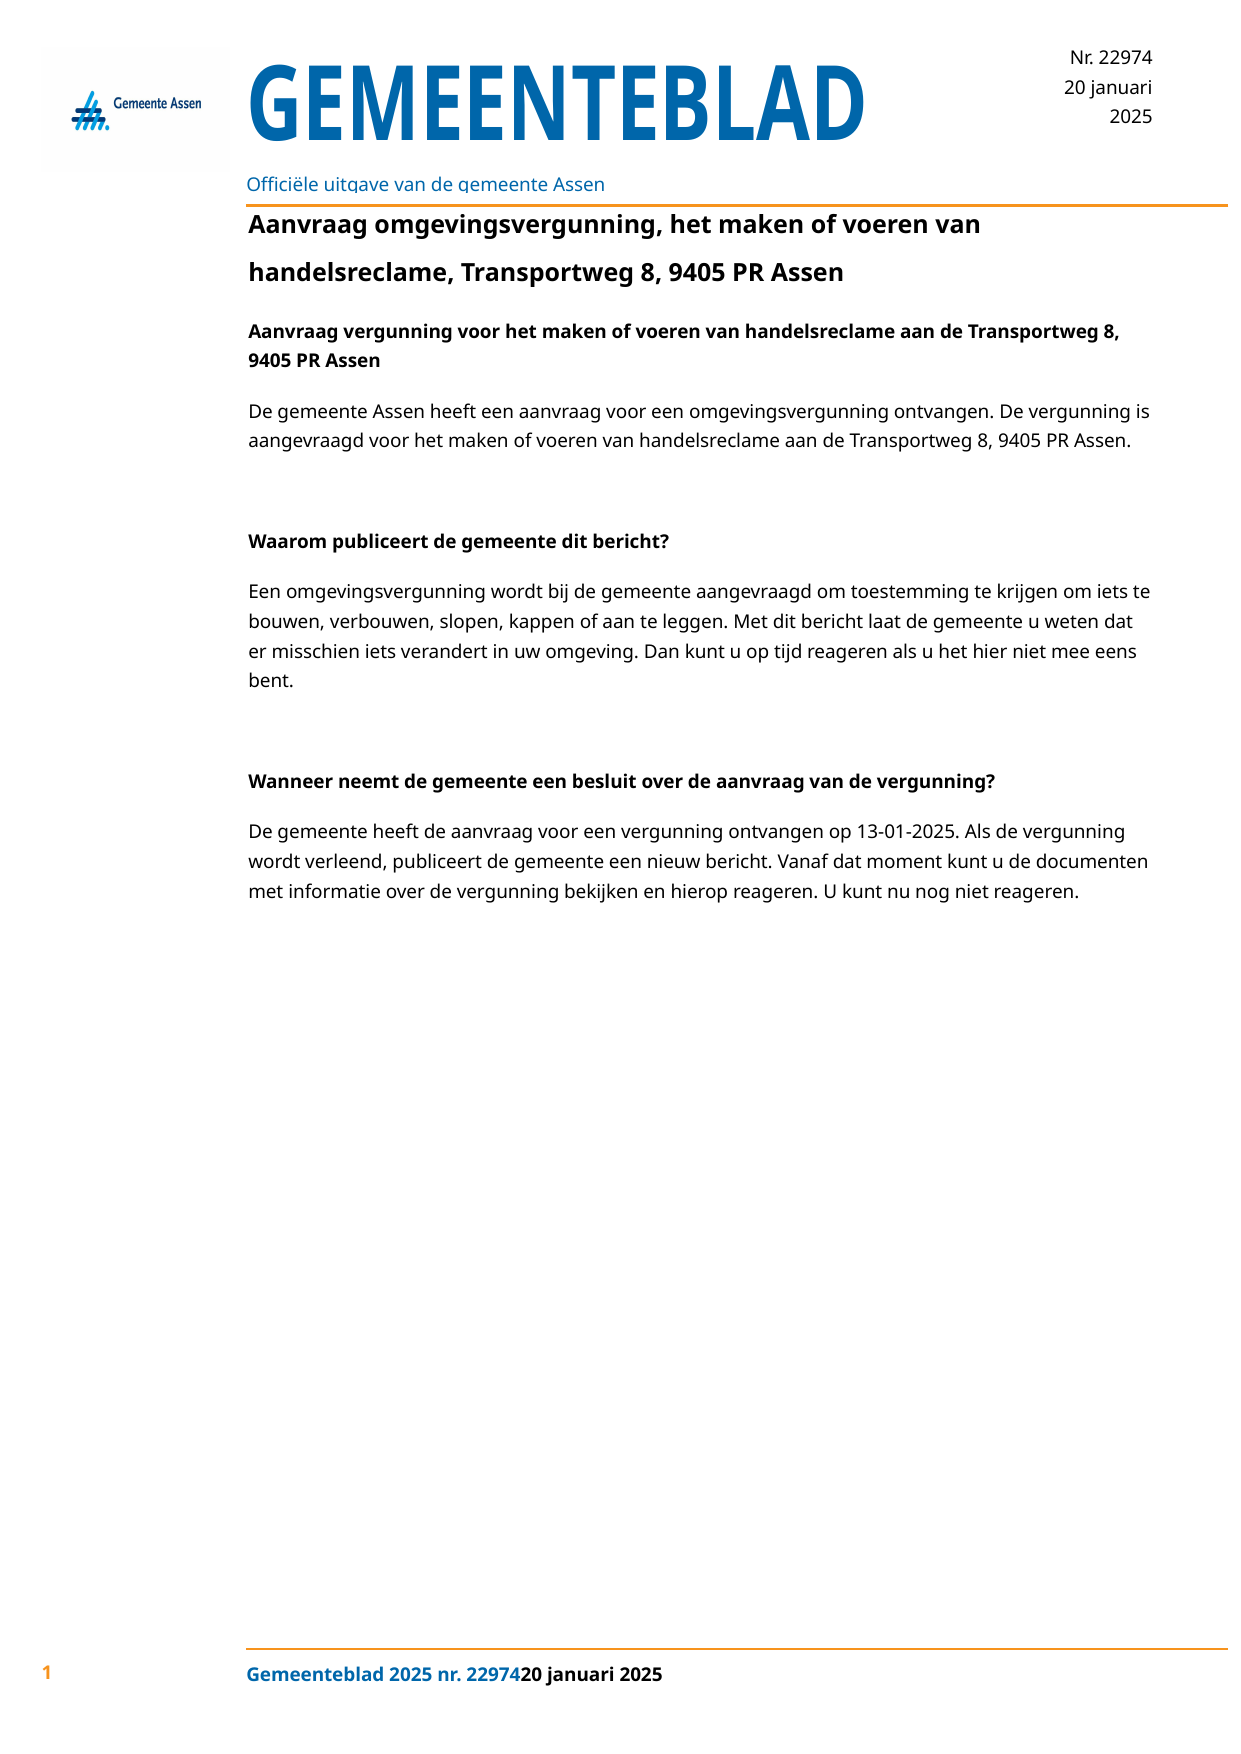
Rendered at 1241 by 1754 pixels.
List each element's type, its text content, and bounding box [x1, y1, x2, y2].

text De gemeente Assen heeft een aanvraag voor een omgevingsvergunning ontvangen. De vergunning is aangevraagd voor het maken of voeren van handelsreclame aan de Transportweg 8, 9405 PR Assen. [248, 398, 1152, 453]
text Wanneer neemt de gemeente een besluit over de aanvraag van de vergunning? [248, 768, 1152, 794]
text Aanvraag omgevingsvergunning, het maken of voeren van handelsreclame, Transportweg 8, 9405 PR Assen [248, 207, 1152, 288]
picture [41, 47, 231, 172]
text Een omgevingsvergunning wordt bij de gemeente aangevraagd om toestemming te krijgen om iets te bouwen, verbouwen, slopen, kappen of aan te leggen. Met dit bericht laat de gemeente u weten dat er misschien iets verandert in uw omgeving. Dan kunt u op tijd reageren als u het hier niet mee eens bent. [248, 579, 1152, 693]
text De gemeente heeft de aanvraag voor een vergunning ontvangen op 13-01-2025. Als de vergunning wordt verleend, publiceert de gemeente een nieuw bericht. Vanaf dat moment kunt u de documenten met informatie over de vergunning bekijken en hierop reageren. U kunt nu nog niet reageren. [248, 819, 1152, 904]
text Aanvraag vergunning voor het maken of voeren van handelsreclame aan de Transportweg 8, 9405 PR Assen [248, 318, 1152, 373]
text Waarom publiceert de gemeente dit bericht? [248, 528, 1152, 554]
